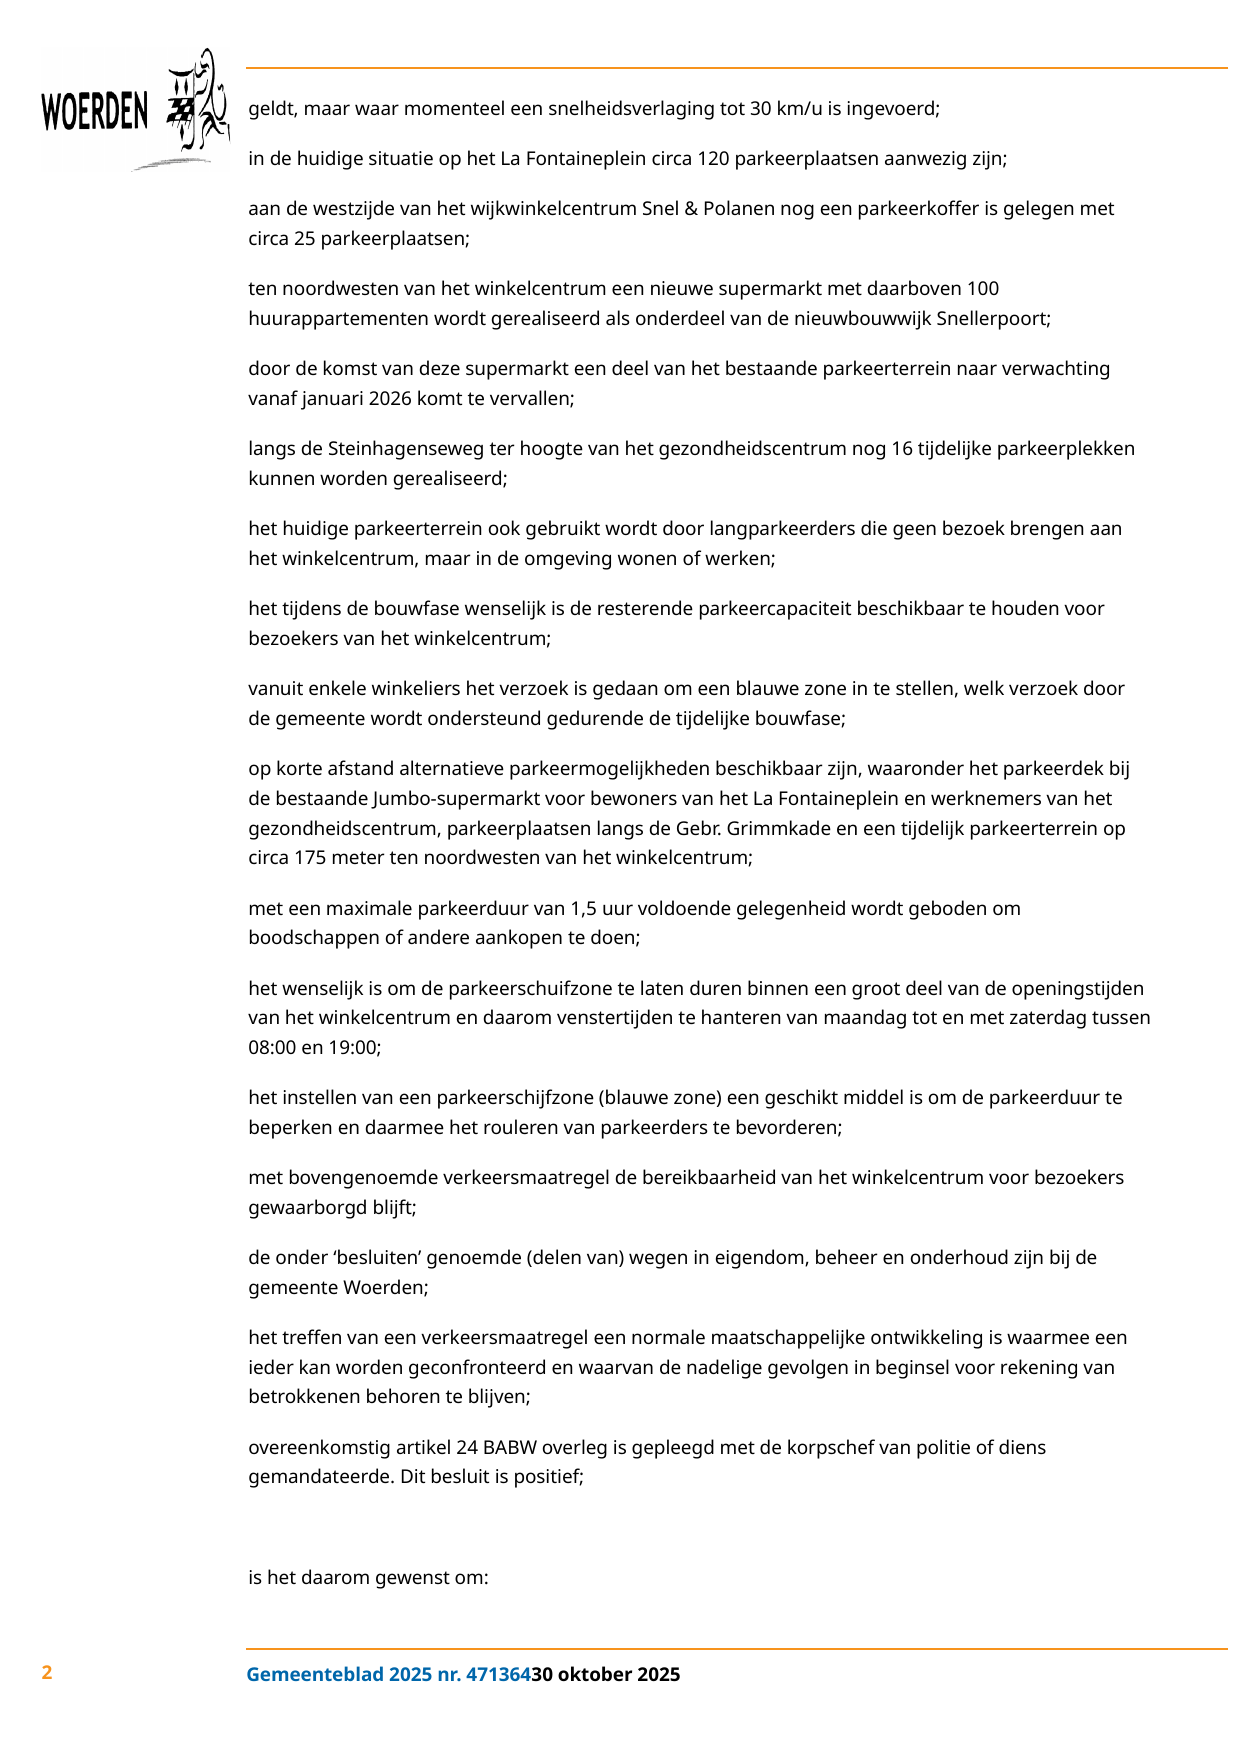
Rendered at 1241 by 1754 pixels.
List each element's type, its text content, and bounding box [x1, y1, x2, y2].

text het treffen van een verkeersmaatregel een normale maatschappelijke ontwikkeling is waarmee een ieder kan worden geconfronteerd en waarvan de nadelige gevolgen in beginsel voor rekening van betrokkenen behoren te blijven; [248, 1324, 1152, 1409]
text ten noordwesten van het winkelcentrum een nieuwe supermarkt met daarboven 100 huurappartementen wordt gerealiseerd als onderdeel van de nieuwbouwwijk Snellerpoort; [248, 276, 1152, 331]
text de onder ‘besluiten’ genoemde (delen van) wegen in eigendom, beheer en onderhoud zijn bij de gemeente Woerden; [248, 1244, 1152, 1300]
text langs de Steinhagenseweg ter hoogte van het gezondheidscentrum nog 16 tijdelijke parkeerplekken kunnen worden gerealiseerd; [248, 436, 1152, 491]
text het tijdens de bouwfase wenselijk is de resterende parkeercapaciteit beschikbaar te houden voor bezoekers van het winkelcentrum; [248, 596, 1152, 651]
text door de komst van deze supermarkt een deel van het bestaande parkeerterrein naar verwachting vanaf januari 2026 komt te vervallen; [248, 356, 1152, 411]
text het wenselijk is om de parkeerschuifzone te laten duren binnen een groot deel van de openingstijden van het winkelcentrum en daarom venstertijden te hanteren van maandag tot en met zaterdag tussen 08:00 en 19:00; [248, 975, 1152, 1060]
text aan de westzijde van het wijkwinkelcentrum Snel & Polanen nog een parkeerkoffer is gelegen met circa 25 parkeerplaatsen; [248, 196, 1152, 251]
text in de huidige situatie op het La Fontaineplein circa 120 parkeerplaatsen aanwezig zijn; [248, 145, 1152, 171]
text vanuit enkele winkeliers het verzoek is gedaan om een blauwe zone in te stellen, welk verzoek door de gemeente wordt ondersteund gedurende de tijdelijke bouwfase; [248, 676, 1152, 731]
text met bovengenoemde verkeersmaatregel de bereikbaarheid van het winkelcentrum voor bezoekers gewaarborgd blijft; [248, 1164, 1152, 1220]
text geldt, maar waar momenteel een snelheidsverlaging tot 30 km/u is ingevoerd; [248, 95, 1152, 121]
picture [41, 47, 231, 172]
text het instellen van een parkeerschijfzone (blauwe zone) een geschikt middel is om de parkeerduur te beperken en daarmee het rouleren van parkeerders te bevorderen; [248, 1084, 1152, 1140]
text is het daarom gewenst om: [248, 1564, 1152, 1590]
text met een maximale parkeerduur van 1,5 uur voldoende gelegenheid wordt geboden om boodschappen of andere aankopen te doen; [248, 895, 1152, 950]
text op korte afstand alternatieve parkeermogelijkheden beschikbaar zijn, waaronder het parkeerdek bij de bestaande Jumbo-supermarkt voor bewoners van het La Fontaineplein en werknemers van het gezondheidscentrum, parkeerplaatsen langs de Gebr. Grimmkade en een tijdelijk parkeerterrein op circa 175 meter ten noordwesten van het winkelcentrum; [248, 756, 1152, 870]
text overeenkomstig artikel 24 BABW overleg is gepleegd met de korpschef van politie of diens gemandateerde. Dit besluit is positief; [248, 1434, 1152, 1489]
text het huidige parkeerterrein ook gebruikt wordt door langparkeerders die geen bezoek brengen aan het winkelcentrum, maar in de omgeving wonen of werken; [248, 516, 1152, 571]
